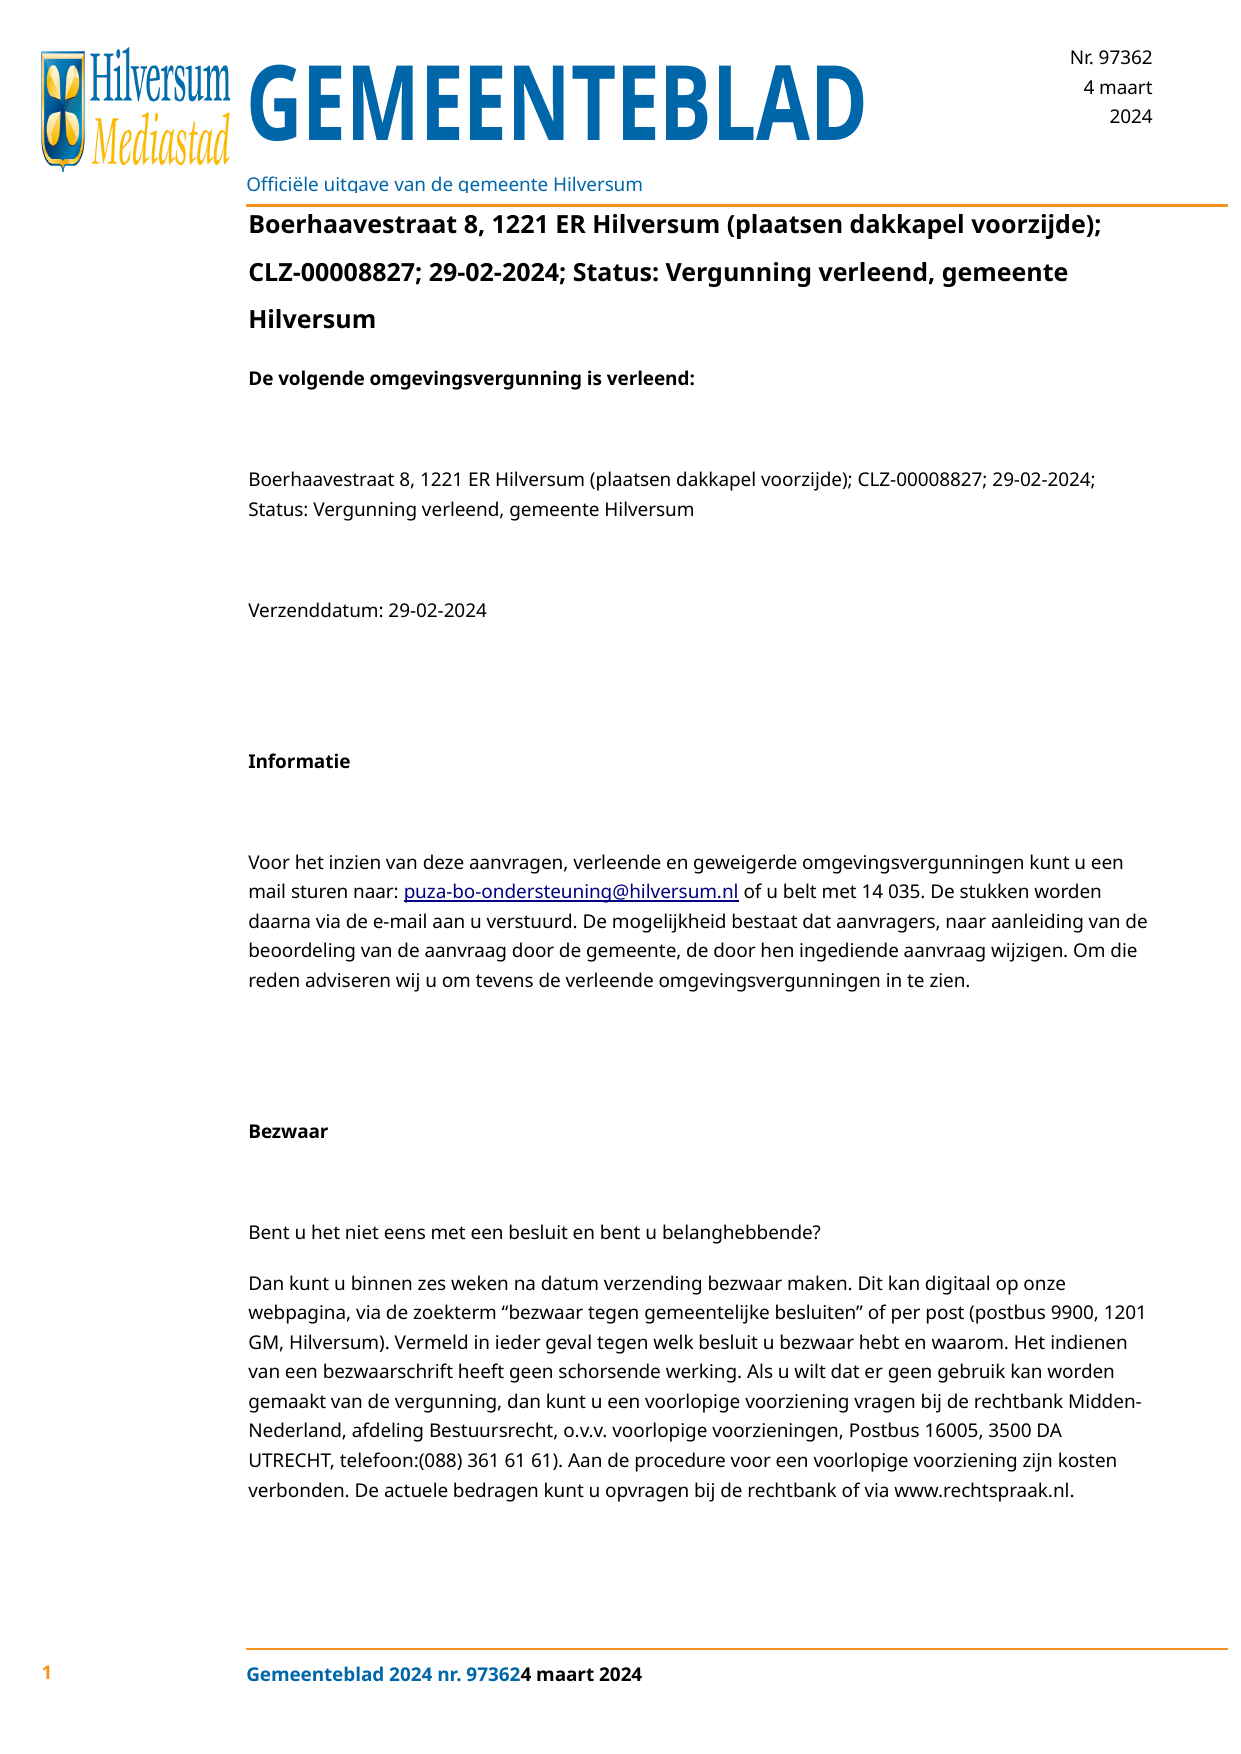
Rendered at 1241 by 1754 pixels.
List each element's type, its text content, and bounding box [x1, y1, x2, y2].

text Bezwaar [248, 1118, 1152, 1144]
picture [41, 47, 231, 172]
text Boerhaavestraat 8, 1221 ER Hilversum (plaatsen dakkapel voorzijde); CLZ-00008827; 29-02-2024; Status: Vergunning verleend, gemeente Hilversum [248, 466, 1152, 522]
text De volgende omgevingsvergunning is verleend: [248, 366, 1152, 391]
text Bent u het niet eens met een besluit en bent u belanghebbende? [248, 1219, 1152, 1245]
text Dan kunt u binnen zes weken na datum verzending bezwaar maken. Dit kan digitaal op onze webpagina, via de zoekterm “bezwaar tegen gemeentelijke besluiten” of per post (postbus 9900, 1201 GM, Hilversum). Vermeld in ieder geval tegen welk besluit u bezwaar hebt en waarom. Het indienen van een bezwaarschrift heeft geen schorsende werking. Als u wilt dat er geen gebruik kan worden gemaakt van de vergunning, dan kunt u een voorlopige voorziening vragen bij de rechtbank Midden-Nederland, afdeling Bestuursrecht, o.v.v. voorlopige voorzieningen, Postbus 16005, 3500 DA UTRECHT, telefoon:(088) 361 61 61). Aan de procedure voor een voorlopige voorziening zijn kosten verbonden. De actuele bedragen kunt u opvragen bij de rechtbank of via www.rechtspraak.nl. [248, 1270, 1152, 1502]
text Boerhaavestraat 8, 1221 ER Hilversum (plaatsen dakkapel voorzijde); CLZ-00008827; 29-02-2024; Status: Vergunning verleend, gemeente Hilversum [248, 207, 1152, 336]
text Voor het inzien van deze aanvragen, verleende en geweigerde omgevingsvergunningen kunt u een mail sturen naar: puza-bo-ondersteuning@hilversum.nl of u belt met 14 035. De stukken worden daarna via de e-mail aan u verstuurd. De mogelijkheid bestaat dat aanvragers, naar aanleiding van de beoordeling van de aanvraag door de gemeente, de door hen ingediende aanvraag wijzigen. Om die reden adviseren wij u om tevens de verleende omgevingsvergunningen in te zien. [248, 849, 1152, 993]
text Informatie [248, 748, 1152, 774]
text Verzenddatum: 29-02-2024 [248, 597, 1152, 622]
